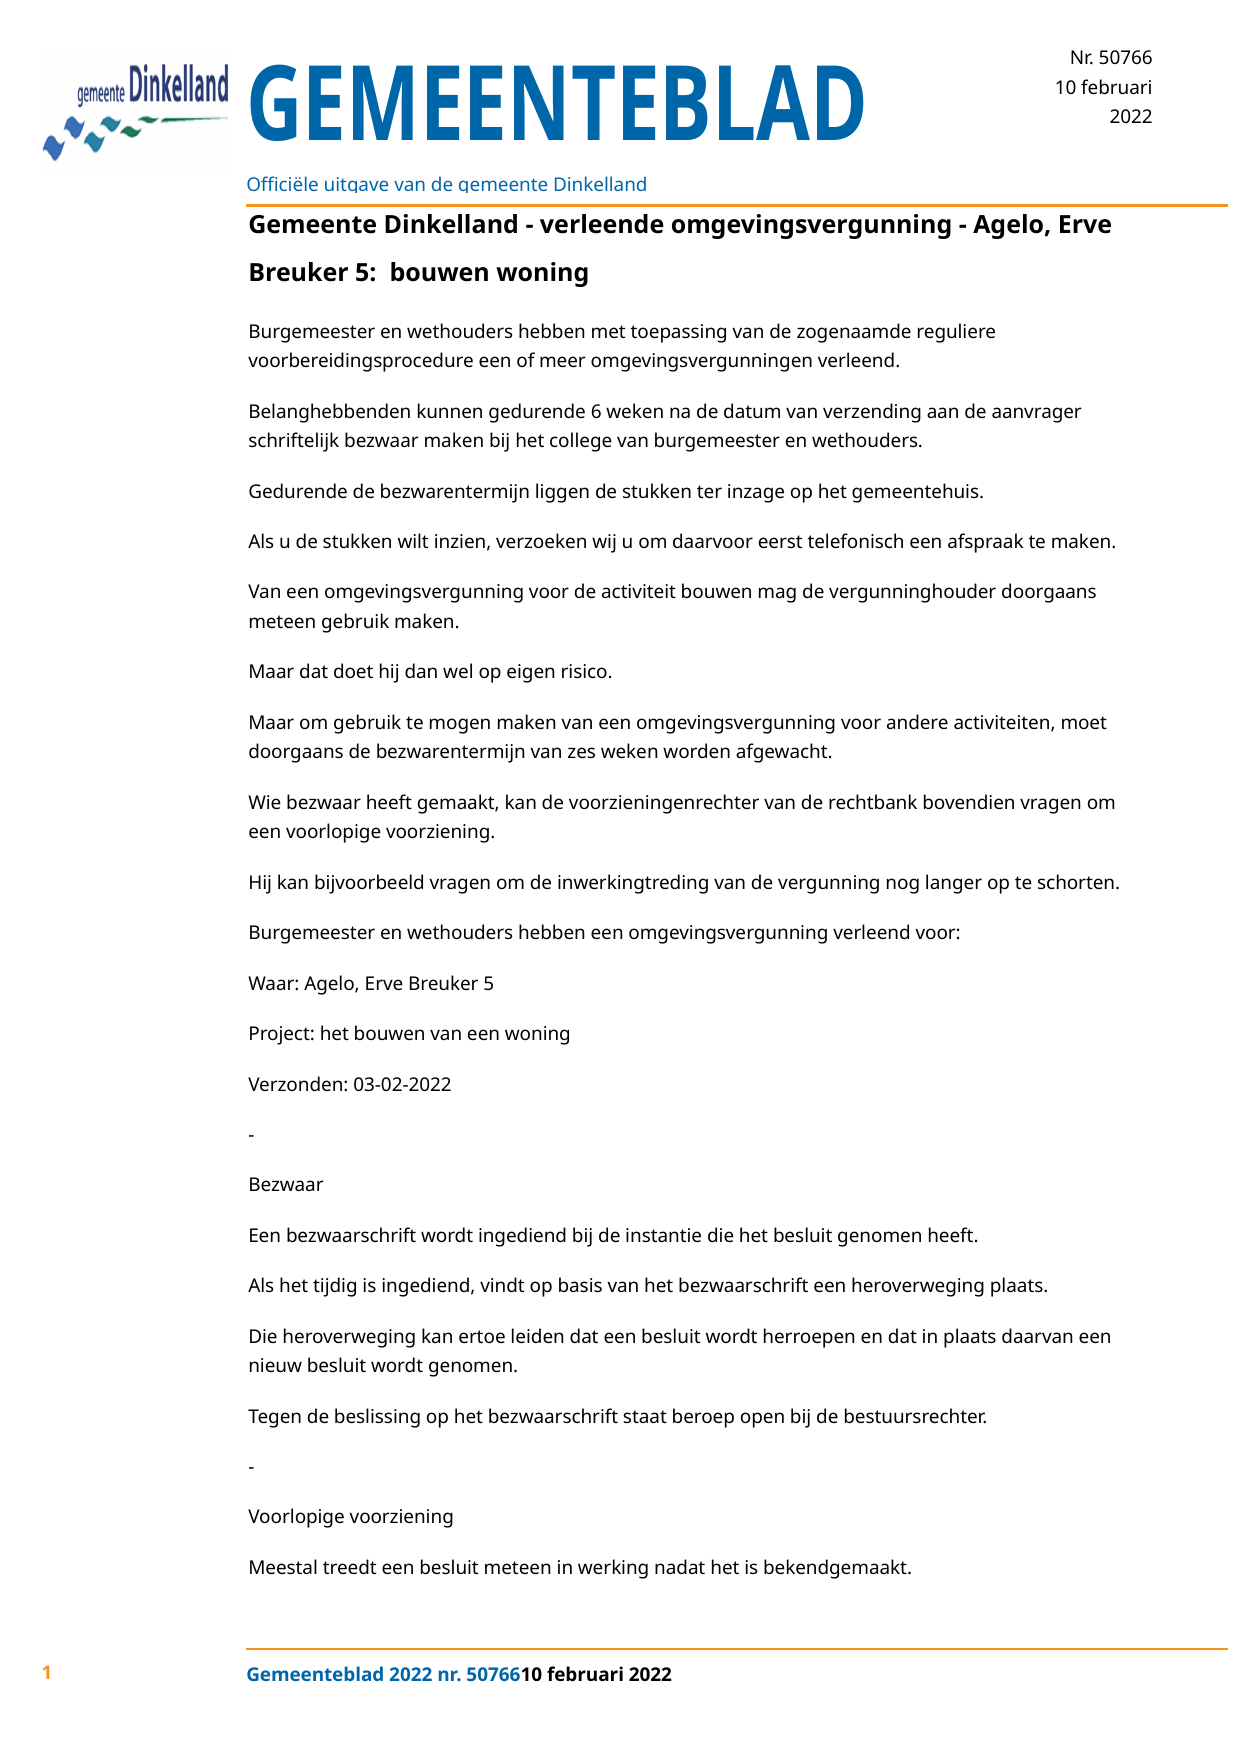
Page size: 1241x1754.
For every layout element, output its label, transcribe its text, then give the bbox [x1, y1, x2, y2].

text Project: het bouwen van een woning [248, 1020, 1152, 1046]
picture [41, 47, 231, 172]
text Wie bezwaar heeft gemaakt, kan de voorzieningenrechter van de rechtbank bovendien vragen om een voorlopige voorziening. [248, 789, 1152, 844]
text Burgemeester en wethouders hebben een omgevingsvergunning verleend voor: [248, 919, 1152, 945]
text Gemeente Dinkelland - verleende omgevingsvergunning - Agelo, Erve Breuker 5: bouwen woning [248, 207, 1152, 288]
text Een bezwaarschrift wordt ingediend bij de instantie die het besluit genomen heeft. [248, 1222, 1152, 1248]
text - [248, 1121, 1152, 1147]
text Als u de stukken wilt inzien, verzoeken wij u om daarvoor eerst telefonisch een afspraak te maken. [248, 528, 1152, 554]
text Als het tijdig is ingediend, vindt op basis van het bezwaarschrift een heroverweging plaats. [248, 1272, 1152, 1298]
text - [248, 1453, 1152, 1479]
text Belanghebbenden kunnen gedurende 6 weken na de datum van verzending aan de aanvrager schriftelijk bezwaar maken bij het college van burgemeester en wethouders. [248, 398, 1152, 453]
text Maar dat doet hij dan wel op eigen risico. [248, 659, 1152, 684]
text Hij kan bijvoorbeeld vragen om de inwerkingtreding van de vergunning nog langer op te schorten. [248, 869, 1152, 895]
text Die heroverweging kan ertoe leiden dat een besluit wordt herroepen en dat in plaats daarvan een nieuw besluit wordt genomen. [248, 1323, 1152, 1378]
text Gedurende de bezwarentermijn liggen de stukken ter inzage op het gemeentehuis. [248, 478, 1152, 504]
text Tegen de beslissing op het bezwaarschrift staat beroep open bij de bestuursrechter. [248, 1403, 1152, 1429]
text Voorlopige voorziening [248, 1504, 1152, 1529]
text Meestal treedt een besluit meteen in werking nadat het is bekendgemaakt. [248, 1554, 1152, 1580]
text Van een omgevingsvergunning voor de activiteit bouwen mag de vergunninghouder doorgaans meteen gebruik maken. [248, 579, 1152, 634]
text Waar: Agelo, Erve Breuker 5 [248, 970, 1152, 996]
text Verzonden: 03-02-2022 [248, 1071, 1152, 1097]
text Burgemeester en wethouders hebben met toepassing van de zogenaamde reguliere voorbereidingsprocedure een of meer omgevingsvergunningen verleend. [248, 318, 1152, 373]
text Bezwaar [248, 1172, 1152, 1197]
text Maar om gebruik te mogen maken van een omgevingsvergunning voor andere activiteiten, moet doorgaans de bezwarentermijn van zes weken worden afgewacht. [248, 709, 1152, 764]
